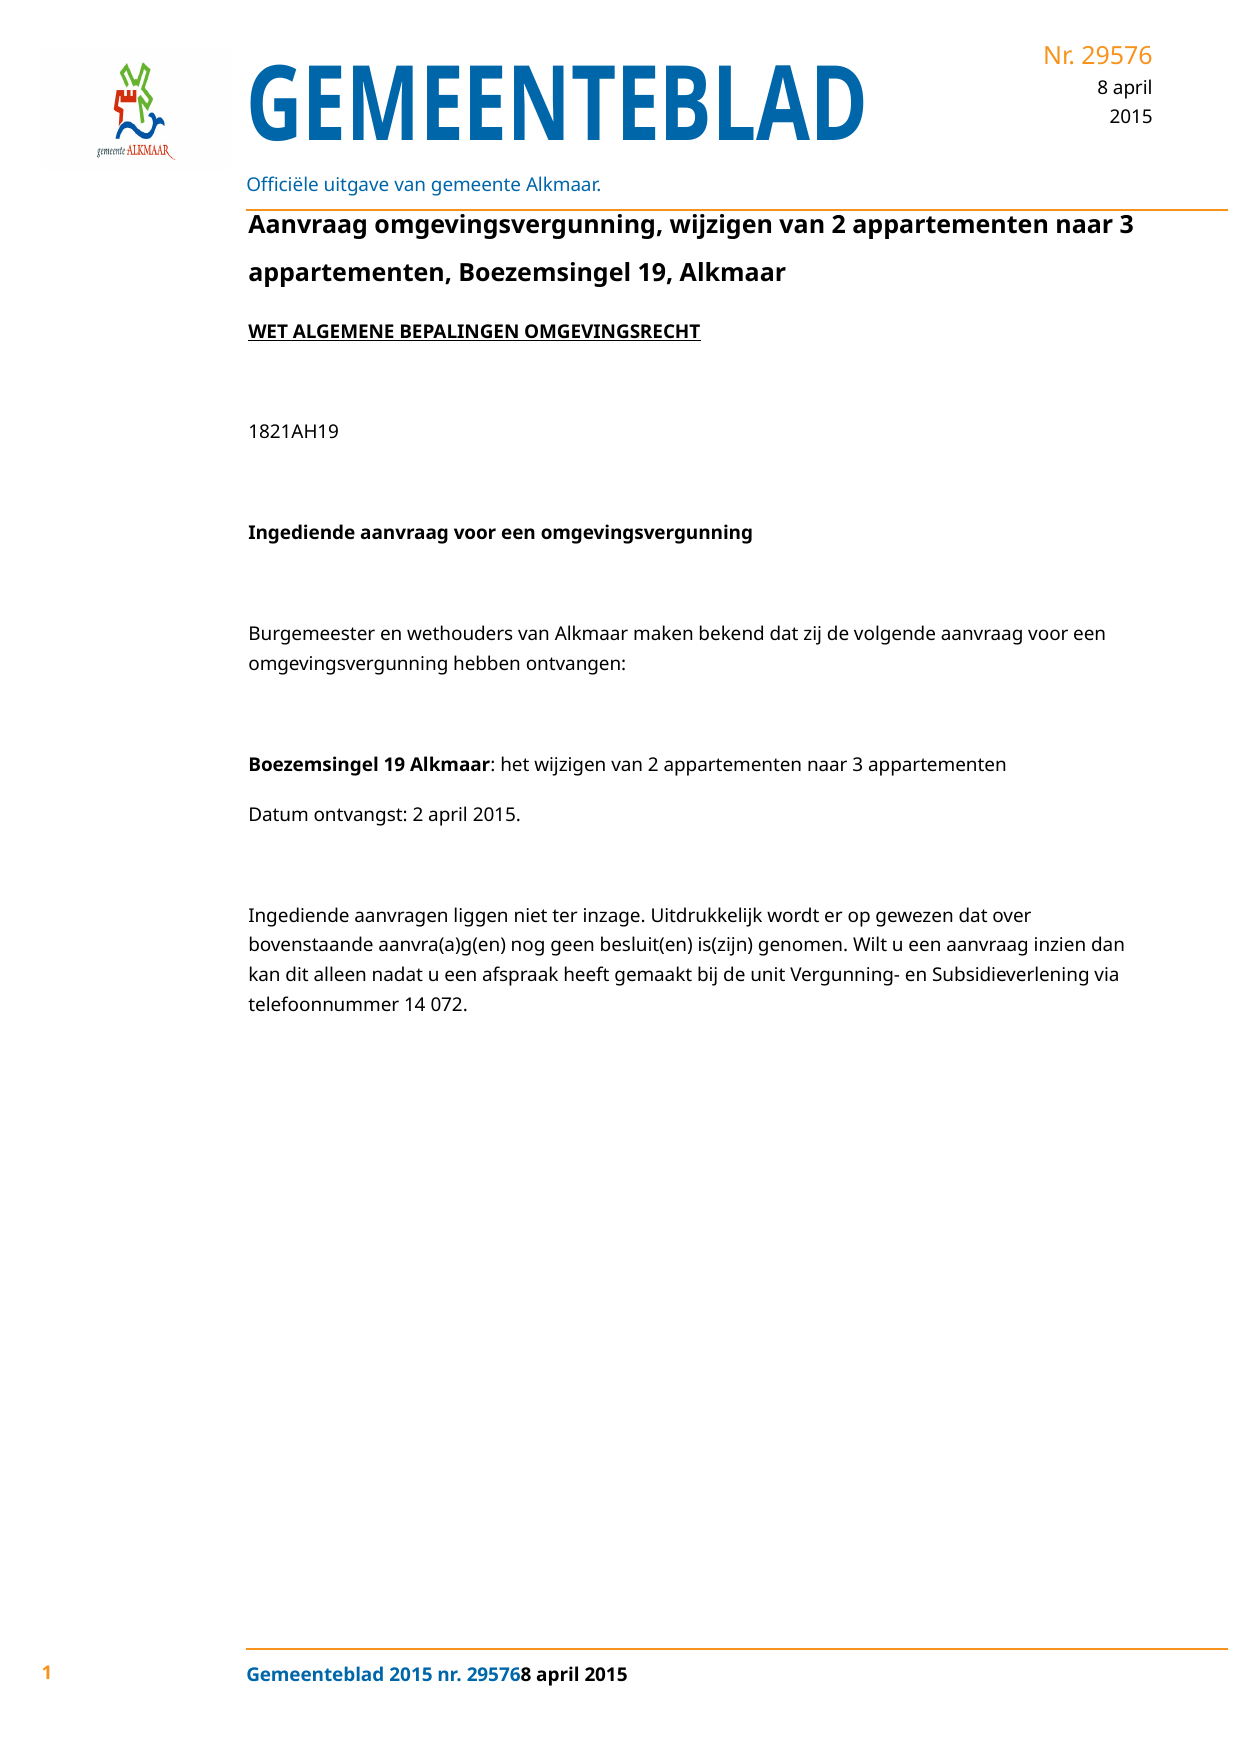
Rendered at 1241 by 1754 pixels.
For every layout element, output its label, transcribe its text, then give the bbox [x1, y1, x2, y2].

text 1821AH19 [248, 419, 1152, 444]
text Ingediende aanvragen liggen niet ter inzage. Uitdrukkelijk wordt er op gewezen dat over bovenstaande aanvra(a)g(en) nog geen besluit(en) is(zijn) genomen. Wilt u een aanvraag inzien dan kan dit alleen nadat u een afspraak heeft gemaakt bij de unit Vergunning- en Subsidieverlening via telefoonnummer 14 072. [248, 902, 1152, 1017]
text Boezemsingel 19 Alkmaar: het wijzigen van 2 appartementen naar 3 appartementen [248, 751, 1152, 777]
text Datum ontvangst: 2 april 2015. [248, 801, 1152, 827]
text Burgemeester en wethouders van Alkmaar maken bekend dat zij de volgende aanvraag voor een omgevingsvergunning hebben ontvangen: [248, 620, 1152, 676]
picture [41, 47, 231, 172]
text WET ALGEMENE BEPALINGEN OMGEVINGSRECHT [248, 318, 1152, 344]
text Aanvraag omgevingsvergunning, wijzigen van 2 appartementen naar 3 appartementen, Boezemsingel 19, Alkmaar [248, 211, 1152, 288]
text Ingediende aanvraag voor een omgevingsvergunning [248, 519, 1152, 545]
